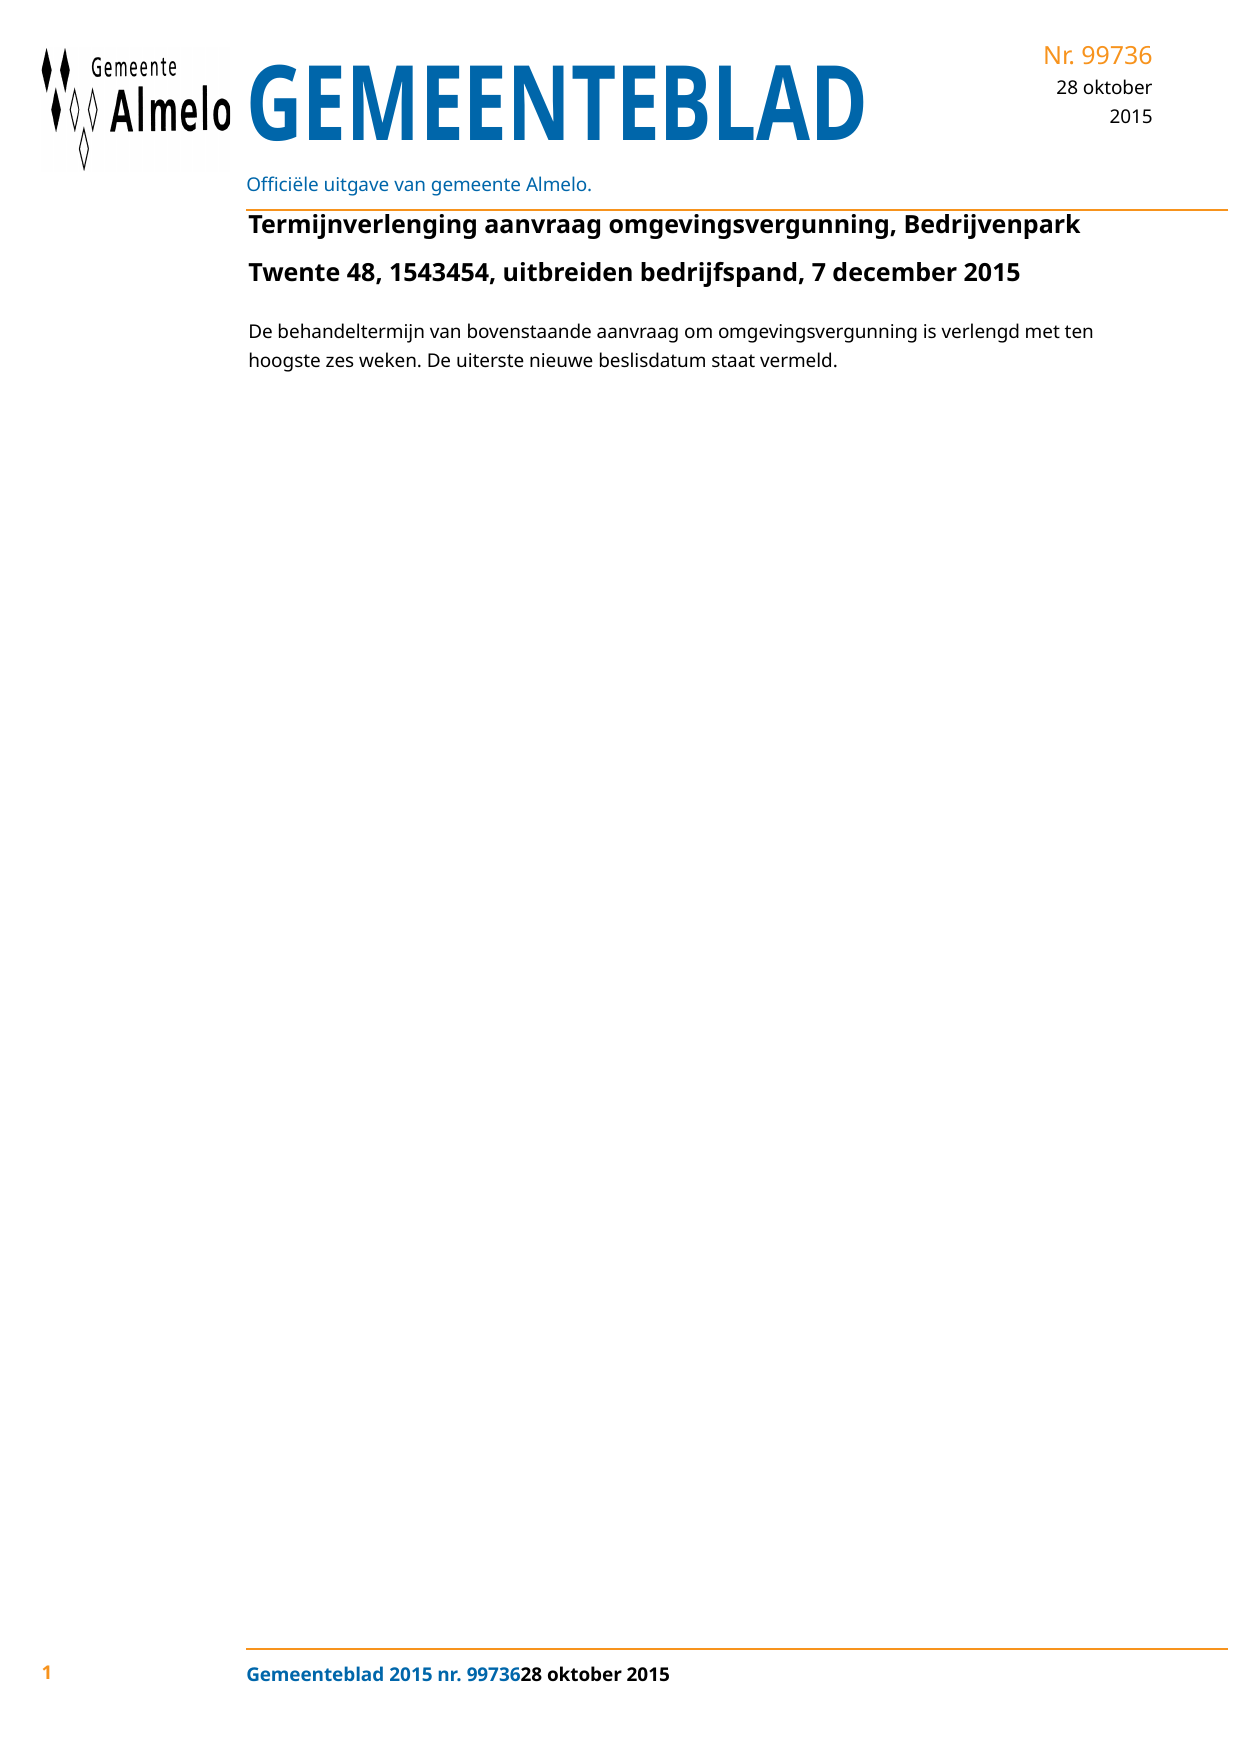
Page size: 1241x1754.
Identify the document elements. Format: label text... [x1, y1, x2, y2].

text De behandeltermijn van bovenstaande aanvraag om omgevingsvergunning is verlengd met ten hoogste zes weken. De uiterste nieuwe beslisdatum staat vermeld. [248, 318, 1152, 373]
text Termijnverlenging aanvraag omgevingsvergunning, Bedrijvenpark Twente 48, 1543454, uitbreiden bedrijfspand, 7 december 2015 [248, 211, 1152, 288]
picture [41, 47, 231, 172]
